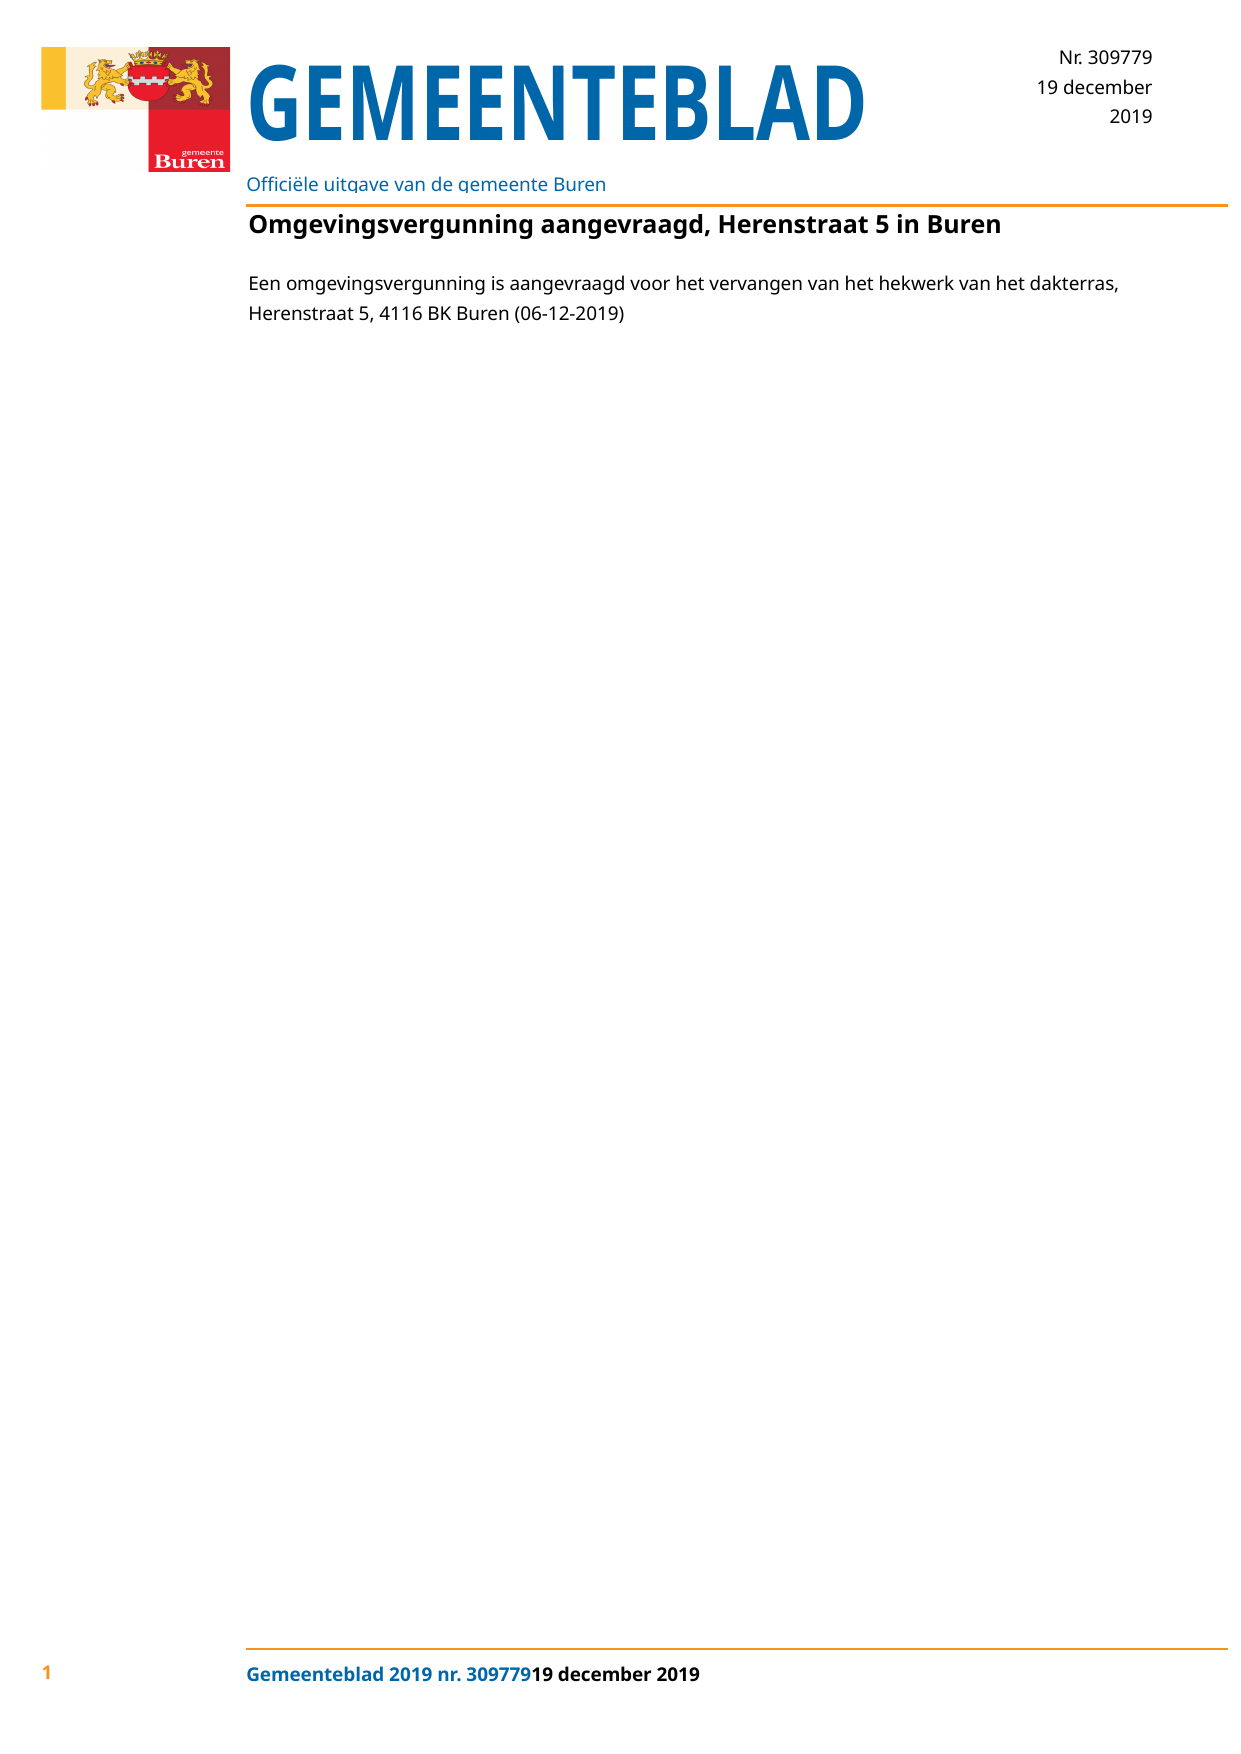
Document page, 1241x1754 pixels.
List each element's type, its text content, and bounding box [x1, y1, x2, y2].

text Omgevingsvergunning aangevraagd, Herenstraat 5 in Buren [248, 207, 1152, 241]
picture [41, 47, 231, 172]
text Een omgevingsvergunning is aangevraagd voor het vervangen van het hekwerk van het dakterras, Herenstraat 5, 4116 BK Buren (06-12-2019) [248, 270, 1152, 326]
